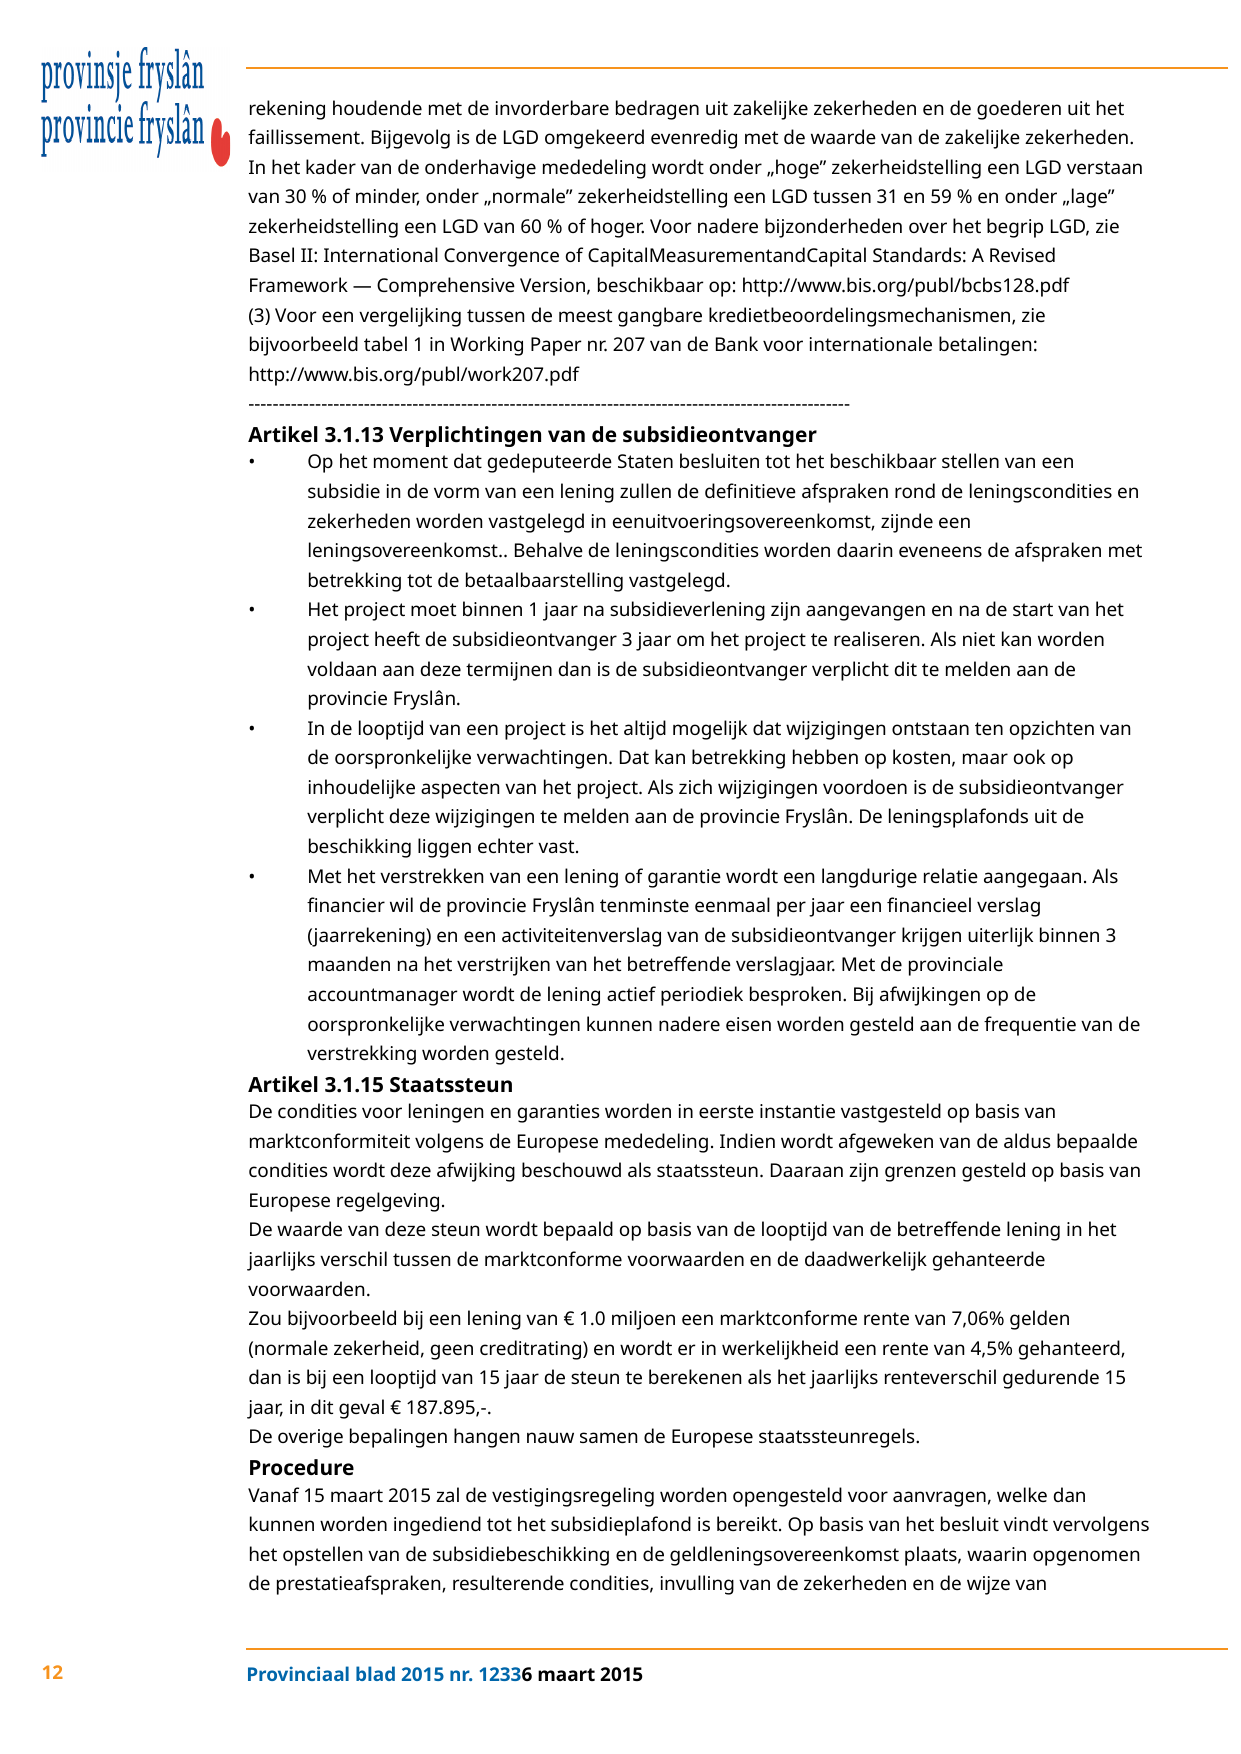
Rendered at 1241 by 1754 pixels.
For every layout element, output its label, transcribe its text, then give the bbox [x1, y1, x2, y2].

text De waarde van deze steun wordt bepaald op basis van de looptijd van de betreffende lening in het jaarlijks verschil tussen de marktconforme voorwaarden en de daadwerkelijk gehanteerde voorwaarden. [248, 1217, 1152, 1302]
text De overige bepalingen hangen nauw samen de Europese staatssteunregels. [248, 1424, 1152, 1449]
text Procedure [248, 1453, 1152, 1482]
text --------------------------------------------------------------------------------------------------- [248, 391, 1152, 416]
list In de looptijd van een project is het altijd mogelijk dat wijzigingen ontstaan ten opzichten van de oorspronkelijke verwachtingen. Dat kan betrekking hebben op kosten, maar ook op inhoudelijke aspecten van het project. Als zich wijzigingen voordoen is de subsidieontvanger verplicht deze wijzigingen te melden aan de provincie Fryslân. De leningsplafonds uit de beschikking liggen echter vast. [248, 715, 1152, 859]
list Het project moet binnen 1 jaar na subsidieverlening zijn aangevangen en na de start van het project heeft de subsidieontvanger 3 jaar om het project te realiseren. Als niet kan worden voldaan aan deze termijnen dan is de subsidieontvanger verplicht dit te melden aan de provincie Fryslân. [248, 597, 1152, 711]
text Artikel 3.1.15 Staatssteun [248, 1070, 1152, 1098]
text rekening houdende met de invorderbare bedragen uit zakelijke zekerheden en de goederen uit het faillissement. Bijgevolg is de LGD omgekeerd evenredig met de waarde van de zakelijke zekerheden. [248, 95, 1152, 150]
list Met het verstrekken van een lening of garantie wordt een langdurige relatie aangegaan. Als financier wil de provincie Fryslân tenminste eenmaal per jaar een financieel verslag (jaarrekening) en een activiteitenverslag van de subsidieontvanger krijgen uiterlijk binnen 3 maanden na het verstrijken van het betreffende verslagjaar. Met de provinciale accountmanager wordt de lening actief periodiek besproken. Bij afwijkingen op de oorspronkelijke verwachtingen kunnen nadere eisen worden gesteld aan de frequentie van de verstrekking worden gesteld. [248, 863, 1152, 1066]
text Artikel 3.1.13 Verplichtingen van de subsidieontvanger [248, 420, 1152, 449]
picture [41, 47, 231, 172]
text Vanaf 15 maart 2015 zal de vestigingsregeling worden opengesteld voor aanvragen, welke dan kunnen worden ingediend tot het subsidieplafond is bereikt. Op basis van het besluit vindt vervolgens het opstellen van de subsidiebeschikking en de geldleningsovereenkomst plaats, waarin opgenomen de prestatieafspraken, resulterende condities, invulling van de zekerheden en de wijze van [248, 1482, 1152, 1596]
text In het kader van de onderhavige mededeling wordt onder „hoge” zekerheidstelling een LGD verstaan van 30 % of minder, onder „normale” zekerheidstelling een LGD tussen 31 en 59 % en onder „lage” zekerheidstelling een LGD van 60 % of hoger. Voor nadere bijzonderheden over het begrip LGD, zie Basel II: International Convergence of CapitalMeasurementandCapital Standards: A Revised Framework — Comprehensive Version, beschikbaar op: http://www.bis.org/publ/bcbs128.pdf [248, 154, 1152, 298]
text (3) Voor een vergelijking tussen de meest gangbare kredietbeoordelingsmechanismen, zie bijvoorbeeld tabel 1 in Working Paper nr. 207 van de Bank voor internationale betalingen: http://www.bis.org/publ/work207.pdf [248, 302, 1152, 387]
list Op het moment dat gedeputeerde Staten besluiten tot het beschikbaar stellen van een subsidie in de vorm van een lening zullen de definitieve afspraken rond de leningscondities en zekerheden worden vastgelegd in eenuitvoeringsovereenkomst, zijnde een leningsovereenkomst.. Behalve de leningscondities worden daarin eveneens de afspraken met betrekking tot de betaalbaarstelling vastgelegd. [248, 449, 1152, 593]
text Zou bijvoorbeeld bij een lening van € 1.0 miljoen een marktconforme rente van 7,06% gelden (normale zekerheid, geen creditrating) en wordt er in werkelijkheid een rente van 4,5% gehanteerd, dan is bij een looptijd van 15 jaar de steun te berekenen als het jaarlijks renteverschil gedurende 15 jaar, in dit geval € 187.895,-. [248, 1305, 1152, 1420]
text De condities voor leningen en garanties worden in eerste instantie vastgesteld op basis van marktconformiteit volgens de Europese mededeling. Indien wordt afgeweken van de aldus bepaalde condities wordt deze afwijking beschouwd als staatssteun. Daaraan zijn grenzen gesteld op basis van Europese regelgeving. [248, 1098, 1152, 1213]
